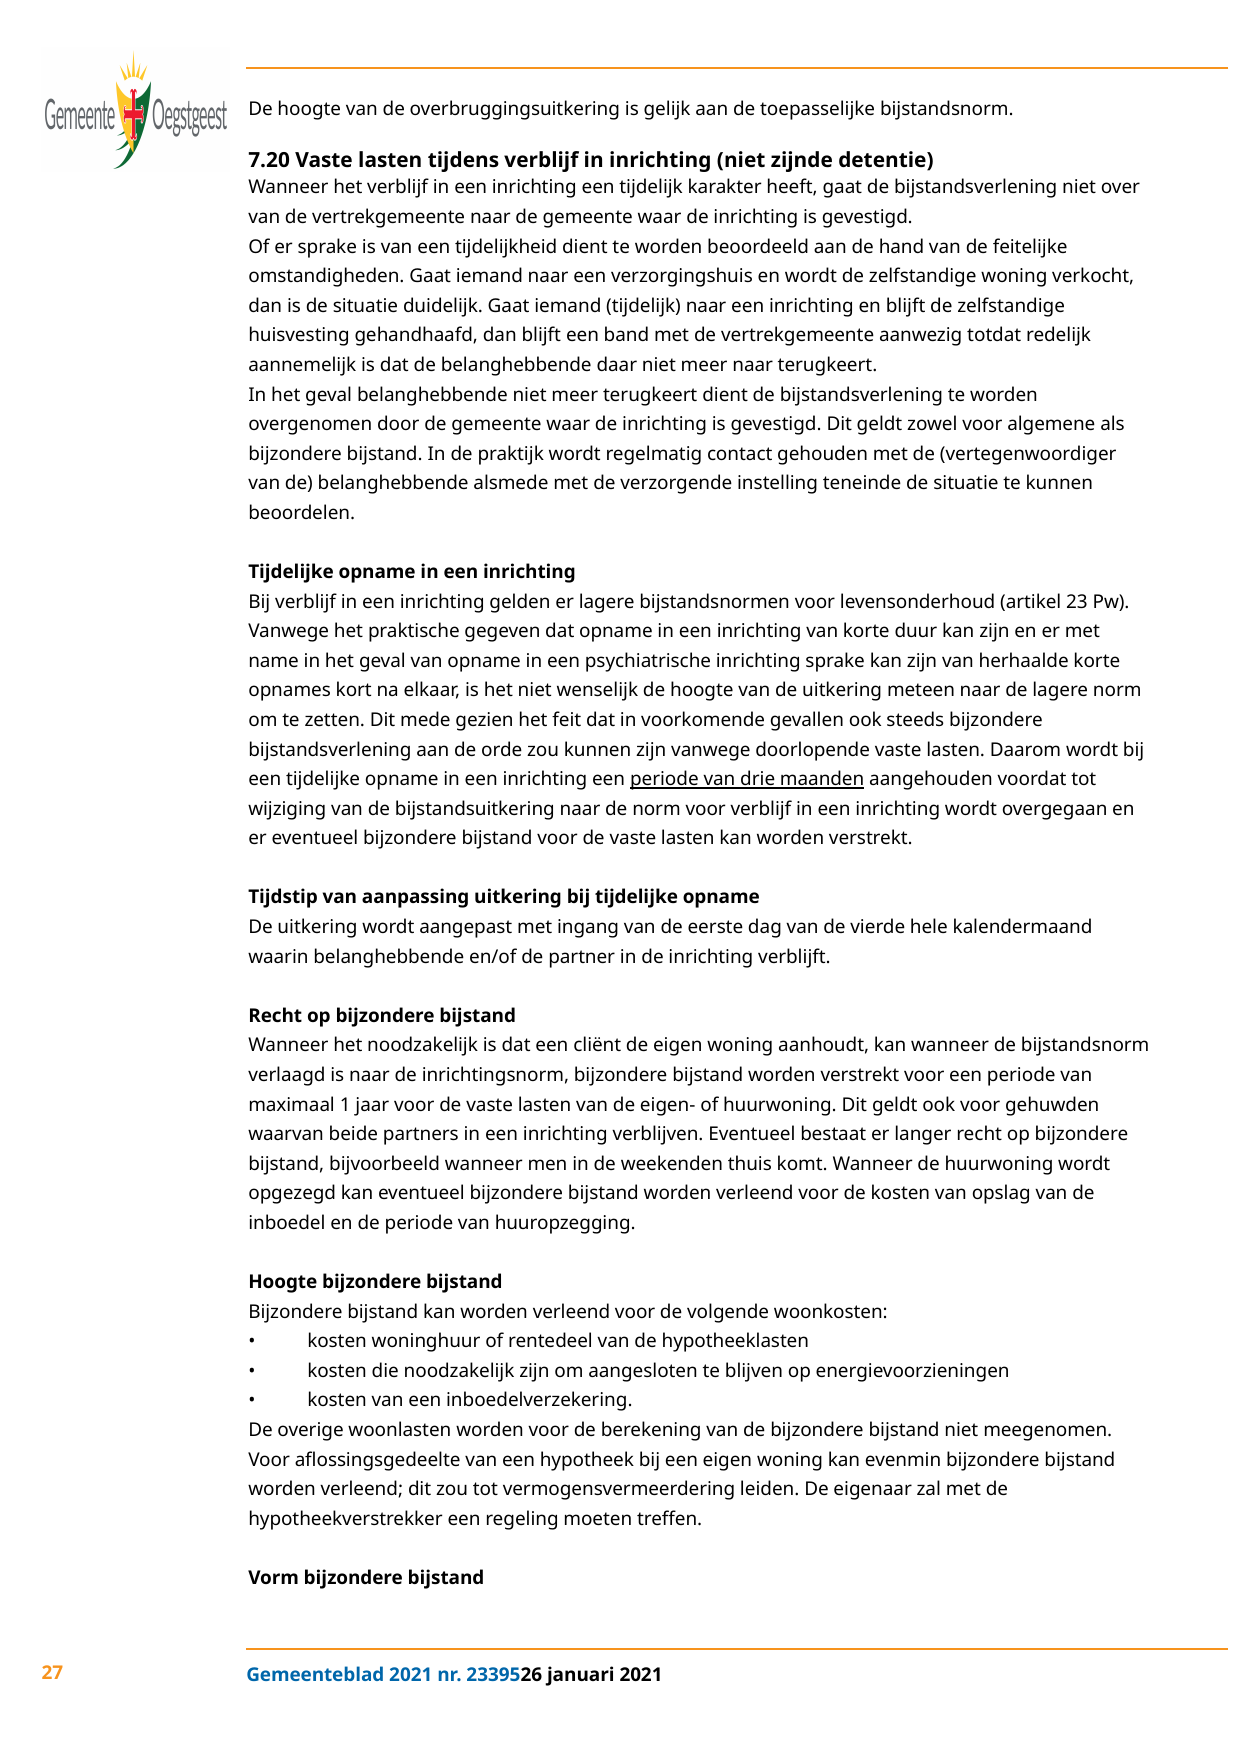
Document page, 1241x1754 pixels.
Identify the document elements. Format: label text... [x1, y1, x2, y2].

text Recht op bijzondere bijstand [248, 1002, 1152, 1028]
text 7.20 Vaste lasten tijdens verblijf in inrichting (niet zijnde detentie) [248, 145, 1152, 174]
text Wanneer het verblijf in een inrichting een tijdelijk karakter heeft, gaat de bijstandsverlening niet over van de vertrekgemeente naar de gemeente waar de inrichting is gevestigd. [248, 174, 1152, 229]
text Wanneer het noodzakelijk is dat een cliënt de eigen woning aanhoudt, kan wanneer de bijstandsnorm verlaagd is naar de inrichtingsnorm, bijzondere bijstand worden verstrekt voor een periode van maximaal 1 jaar voor de vaste lasten van de eigen- of huurwoning. Dit geldt ook voor gehuwden waarvan beide partners in een inrichting verblijven. Eventueel bestaat er langer recht op bijzondere bijstand, bijvoorbeeld wanneer men in de weekenden thuis komt. Wanneer de huurwoning wordt opgezegd kan eventueel bijzondere bijstand worden verleend voor de kosten van opslag van de inboedel en de periode van huuropzegging. [248, 1032, 1152, 1235]
text In het geval belanghebbende niet meer terugkeert dient de bijstandsverlening te worden overgenomen door de gemeente waar de inrichting is gevestigd. Dit geldt zowel voor algemene als bijzondere bijstand. In de praktijk wordt regelmatig contact gehouden met de (vertegenwoordiger van de) belanghebbende alsmede met de verzorgende instelling teneinde de situatie te kunnen beoordelen. [248, 381, 1152, 525]
text Tijdstip van aanpassing uitkering bij tijdelijke opname [248, 884, 1152, 909]
text De hoogte van de overbruggingsuitkering is gelijk aan de toepasselijke bijstandsnorm. [248, 95, 1152, 121]
text Vorm bijzondere bijstand [248, 1564, 1152, 1590]
list kosten woninghuur of rentedeel van de hypotheeklasten [248, 1327, 1152, 1353]
text De overige woonlasten worden voor de berekening van de bijzondere bijstand niet meegenomen. Voor aflossingsgedeelte van een hypotheek bij een eigen woning kan evenmin bijzondere bijstand worden verleend; dit zou tot vermogensvermeerdering leiden. De eigenaar zal met de hypotheekverstrekker een regeling moeten treffen. [248, 1416, 1152, 1531]
text De uitkering wordt aangepast met ingang van de eerste dag van de vierde hele kalendermaand waarin belanghebbende en/of de partner in de inrichting verblijft. [248, 913, 1152, 968]
text Of er sprake is van een tijdelijkheid dient te worden beoordeeld aan de hand van de feitelijke omstandigheden. Gaat iemand naar een verzorgingshuis en wordt de zelfstandige woning verkocht, dan is de situatie duidelijk. Gaat iemand (tijdelijk) naar een inrichting en blijft de zelfstandige huisvesting gehandhaafd, dan blijft een band met de vertrekgemeente aanwezig totdat redelijk aannemelijk is dat de belanghebbende daar niet meer naar terugkeert. [248, 233, 1152, 377]
list kosten die noodzakelijk zijn om aangesloten te blijven op energievoorzieningen [248, 1357, 1152, 1383]
text Hoogte bijzondere bijstand [248, 1268, 1152, 1294]
text Bijzondere bijstand kan worden verleend voor de volgende woonkosten: [248, 1298, 1152, 1323]
picture [41, 47, 231, 172]
text Tijdelijke opname in een inrichting [248, 558, 1152, 584]
text Bij verblijf in een inrichting gelden er lagere bijstandsnormen voor levensonderhoud (artikel 23 Pw). Vanwege het praktische gegeven dat opname in een inrichting van korte duur kan zijn en er met name in het geval van opname in een psychiatrische inrichting sprake kan zijn van herhaalde korte opnames kort na elkaar, is het niet wenselijk de hoogte van de uitkering meteen naar de lagere norm om te zetten. Dit mede gezien het feit dat in voorkomende gevallen ook steeds bijzondere bijstandsverlening aan de orde zou kunnen zijn vanwege doorlopende vaste lasten. Daarom wordt bij een tijdelijke opname in een inrichting een periode van drie maanden aangehouden voordat tot wijziging van de bijstandsuitkering naar de norm voor verblijf in een inrichting wordt overgegaan en er eventueel bijzondere bijstand voor de vaste lasten kan worden verstrekt. [248, 588, 1152, 850]
list kosten van een inboedelverzekering. [248, 1387, 1152, 1412]
